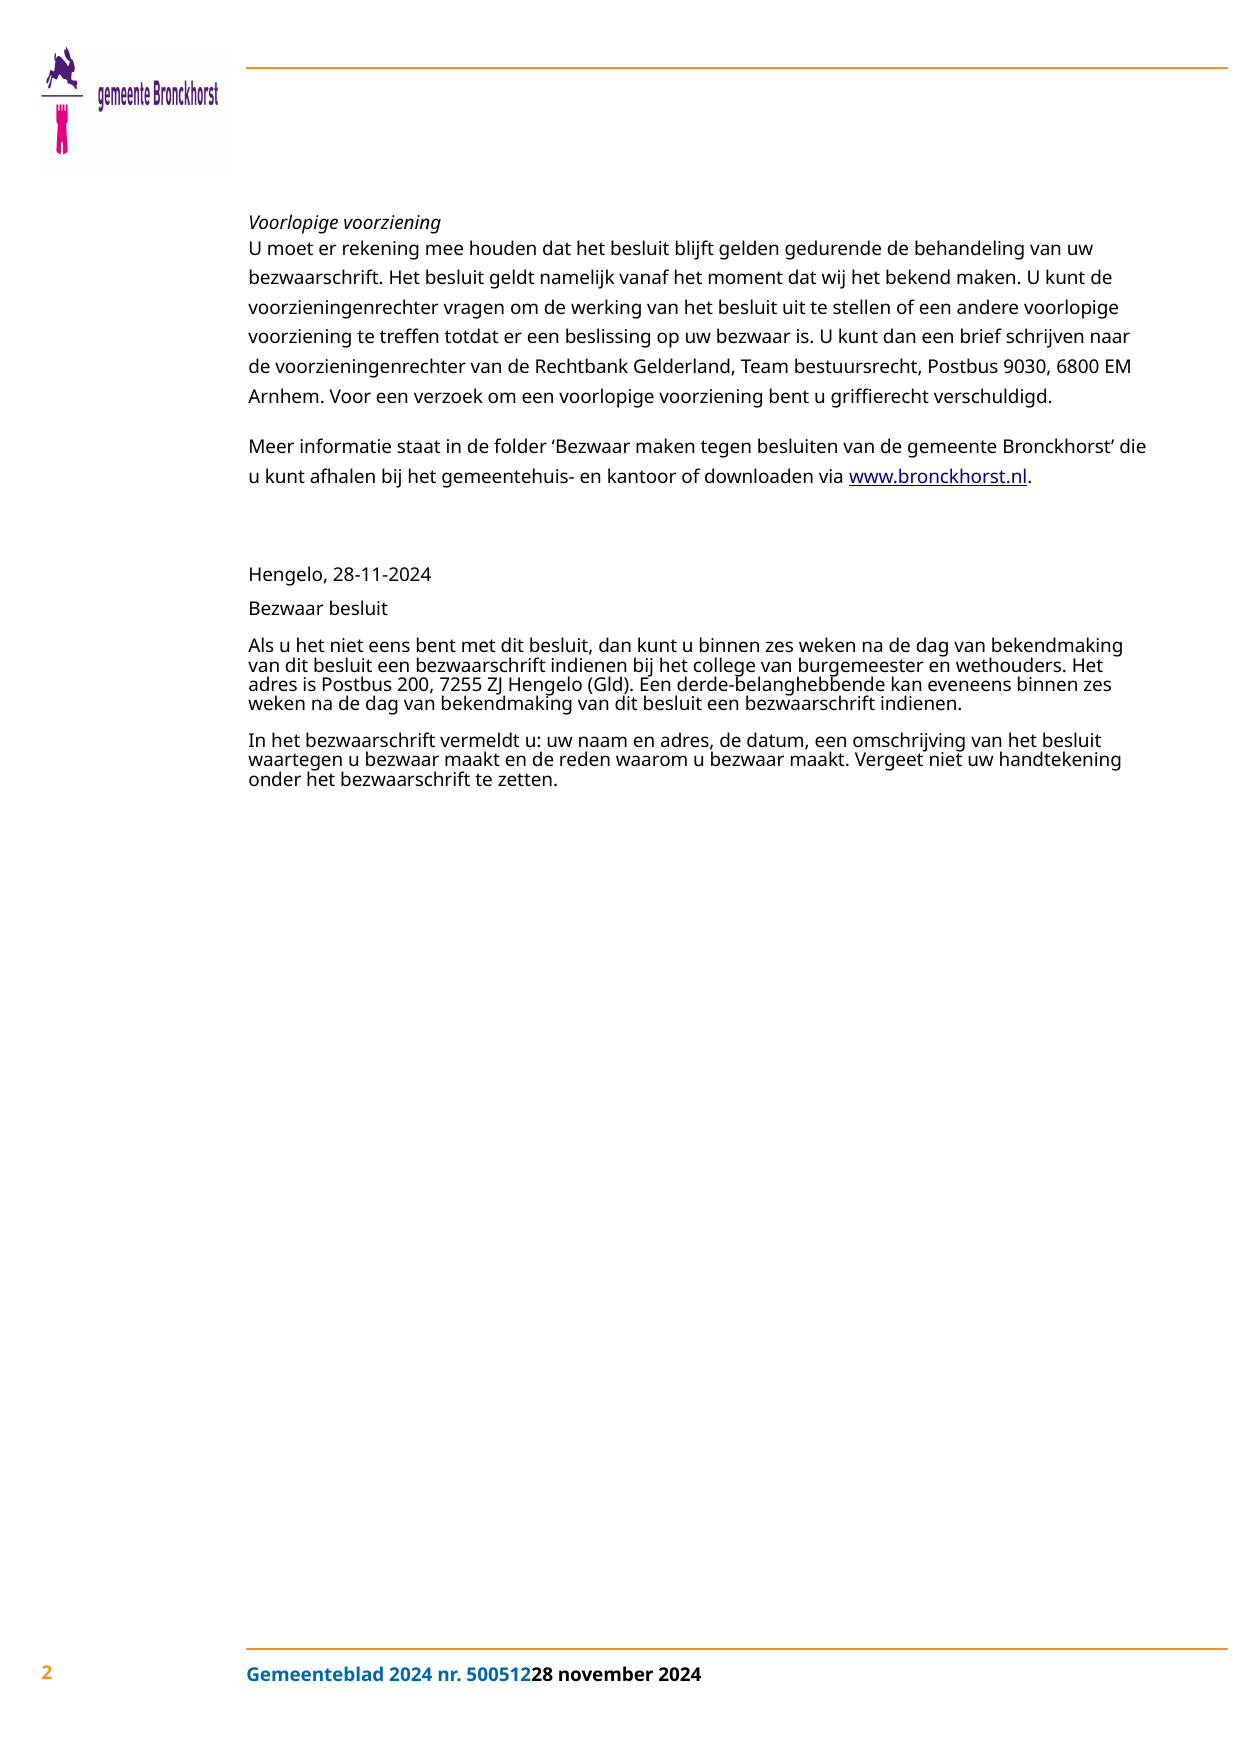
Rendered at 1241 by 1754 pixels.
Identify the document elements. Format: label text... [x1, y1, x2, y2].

picture [41, 47, 231, 172]
text Als u het niet eens bent met dit besluit, dan kunt u binnen zes weken na de dag van bekendmaking van dit besluit een bezwaarschrift indienen bij het college van burgemeester en wethouders. Het adres is Postbus 200, 7255 ZJ Hengelo (Gld). Een derde-belanghebbende kan eveneens binnen zes weken na de dag van bekendmaking van dit besluit een bezwaarschrift indienen. [248, 637, 1152, 714]
text U moet er rekening mee houden dat het besluit blijft gelden gedurende de behandeling van uw bezwaarschrift. Het besluit geldt namelijk vanaf het moment dat wij het bekend maken. U kunt de voorzieningenrechter vragen om de werking van het besluit uit te stellen of een andere voorlopige voorziening te treffen totdat er een beslissing op uw bezwaar is. U kunt dan een brief schrijven naar de voorzieningenrechter van de Rechtbank Gelderland, Team bestuursrecht, Postbus 9030, 6800 EM Arnhem. Voor een verzoek om een voorlopige voorziening bent u griffierecht verschuldigd. [248, 235, 1152, 408]
text Voorlopige voorziening [248, 209, 1152, 235]
text Hengelo, 28-11-2024 [248, 561, 1152, 587]
text In het bezwaarschrift vermeldt u: uw naam en adres, de datum, een omschrijving van het besluit waartegen u bezwaar maakt en de reden waarom u bezwaar maakt. Vergeet niet uw handtekening onder het bezwaarschrift te zetten. [248, 732, 1152, 790]
text Meer informatie staat in de folder ‘Bezwaar maken tegen besluiten van de gemeente Bronckhorst’ die u kunt afhalen bij het gemeentehuis- en kantoor of downloaden via www.bronckhorst.nl. [248, 433, 1152, 488]
text Bezwaar besluit [248, 600, 1152, 620]
